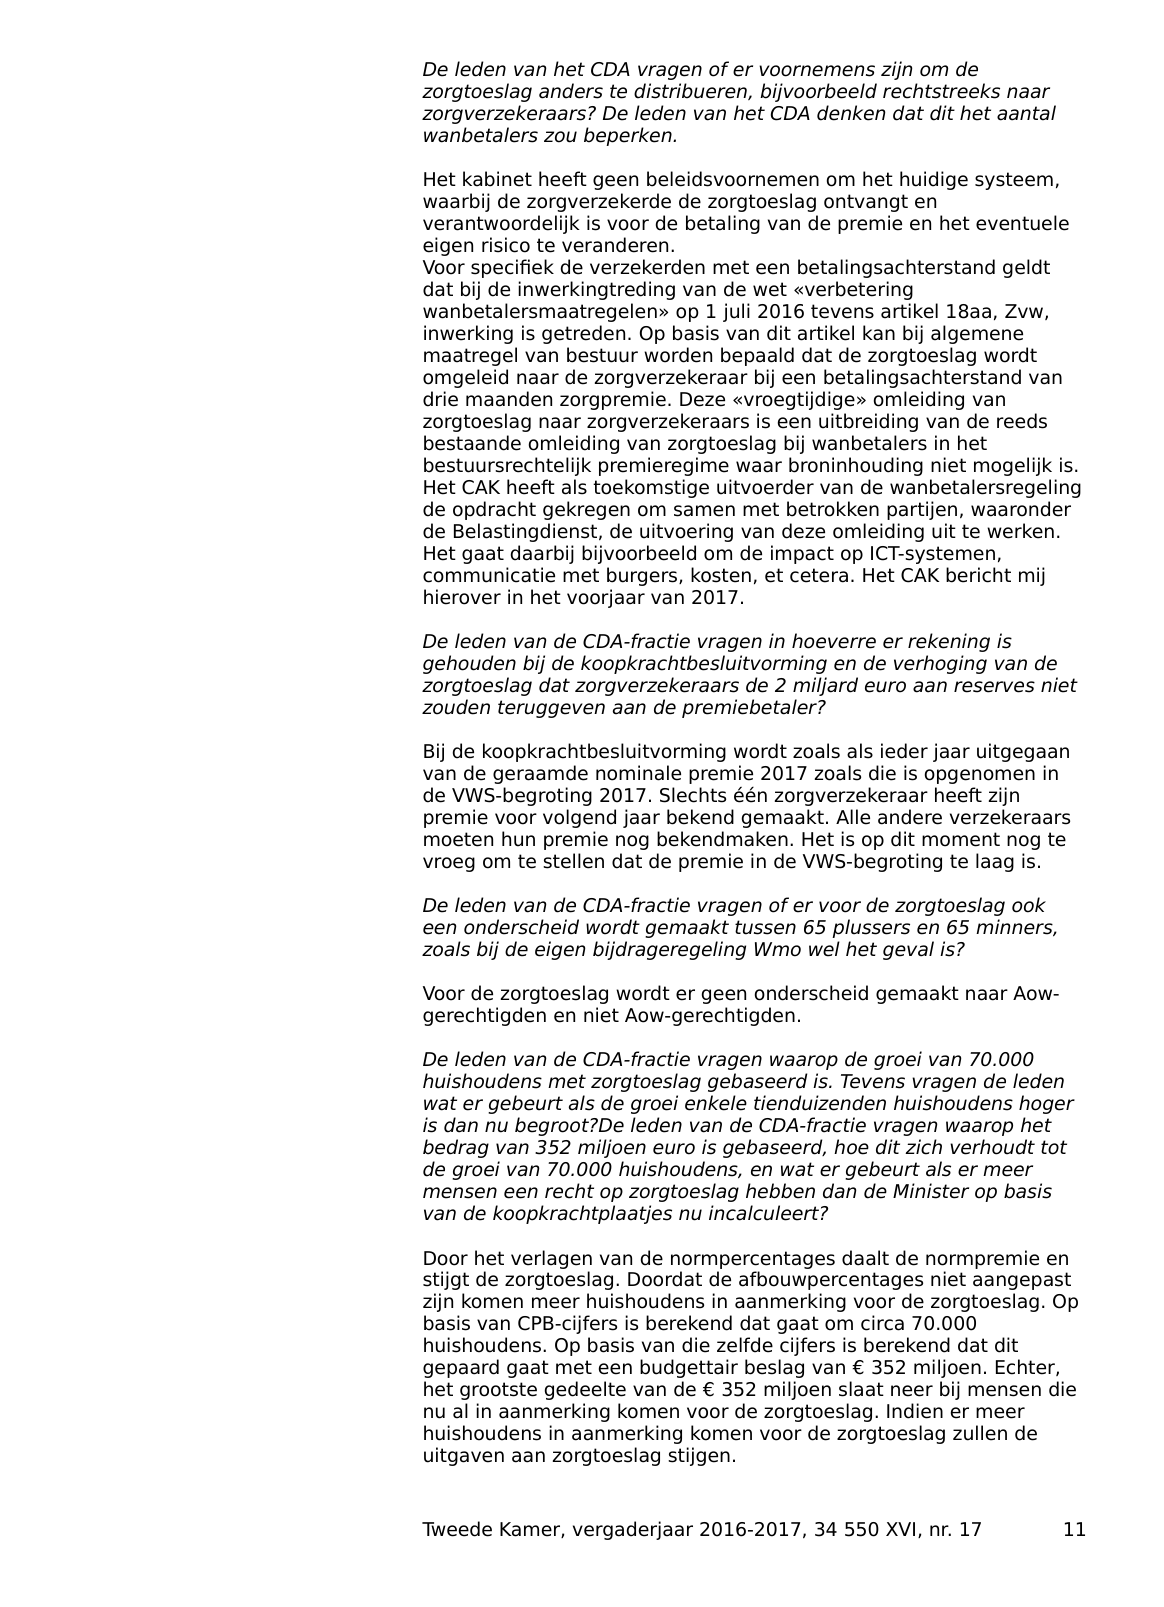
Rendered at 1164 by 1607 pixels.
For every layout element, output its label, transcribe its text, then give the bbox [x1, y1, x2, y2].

text De leden van het CDA vragen of er voornemens zijn om de zorgtoeslag anders te distribueren, bijvoorbeeld rechtstreeks naar zorgverzekeraars? De leden van het CDA denken dat dit het aantal wanbetalers zou beperken. [422, 59, 1087, 147]
text De leden van de CDA-fractie vragen of er voor de zorgtoeslag ook een onderscheid wordt gemaakt tussen 65 plussers en 65 minners, zoals bij de eigen bijdrageregeling Wmo wel het geval is? [422, 895, 1087, 961]
text Het CAK heeft als toekomstige uitvoerder van de wanbetalersregeling de opdracht gekregen om samen met betrokken partijen, waaronder de Belastingdienst, de uitvoering van deze omleiding uit te werken. Het gaat daarbij bijvoorbeeld om de impact op ICT-systemen, communicatie met burgers, kosten, et cetera. Het CAK bericht mij hierover in het voorjaar van 2017. [422, 477, 1087, 609]
text Door het verlagen van de normpercentages daalt de normpremie en stijgt de zorgtoeslag. Doordat de afbouwpercentages niet aangepast zijn komen meer huishoudens in aanmerking voor de zorgtoeslag. Op basis van CPB-cijfers is berekend dat gaat om circa 70.000 huishoudens. Op basis van die zelfde cijfers is berekend dat dit gepaard gaat met een budgettair beslag van € 352 miljoen. Echter, het grootste gedeelte van de € 352 miljoen slaat neer bij mensen die nu al in aanmerking komen voor de zorgtoeslag. Indien er meer huishoudens in aanmerking komen voor de zorgtoeslag zullen de uitgaven aan zorgtoeslag stijgen. [422, 1247, 1087, 1467]
text Het kabinet heeft geen beleidsvoornemen om het huidige systeem, waarbij de zorgverzekerde de zorgtoeslag ontvangt en verantwoordelijk is voor de betaling van de premie en het eventuele eigen risico te veranderen. [422, 169, 1087, 257]
text De leden van de CDA-fractie vragen in hoeverre er rekening is gehouden bij de koopkrachtbesluitvorming en de verhoging van de zorgtoeslag dat zorgverzekeraars de 2 miljard euro aan reserves niet zouden teruggeven aan de premiebetaler? [422, 631, 1087, 719]
text De leden van de CDA-fractie vragen waarop de groei van 70.000 huishoudens met zorgtoeslag gebaseerd is. Tevens vragen de leden wat er gebeurt als de groei enkele tienduizenden huishoudens hoger is dan nu begroot?De leden van de CDA-fractie vragen waarop het bedrag van 352 miljoen euro is gebaseerd, hoe dit zich verhoudt tot de groei van 70.000 huishoudens, en wat er gebeurt als er meer mensen een recht op zorgtoeslag hebben dan de Minister op basis van de koopkrachtplaatjes nu incalculeert? [422, 1049, 1087, 1225]
text Bij de koopkrachtbesluitvorming wordt zoals als ieder jaar uitgegaan van de geraamde nominale premie 2017 zoals die is opgenomen in de VWS-begroting 2017. Slechts één zorgverzekeraar heeft zijn premie voor volgend jaar bekend gemaakt. Alle andere verzekeraars moeten hun premie nog bekendmaken. Het is op dit moment nog te vroeg om te stellen dat de premie in de VWS-begroting te laag is. [422, 741, 1087, 873]
text Voor de zorgtoeslag wordt er geen onderscheid gemaakt naar Aow-gerechtigden en niet Aow-gerechtigden. [422, 983, 1087, 1027]
text Voor specifiek de verzekerden met een betalingsachterstand geldt dat bij de inwerkingtreding van de wet «verbetering wanbetalersmaatregelen» op 1 juli 2016 tevens artikel 18aa, Zvw, inwerking is getreden. Op basis van dit artikel kan bij algemene maatregel van bestuur worden bepaald dat de zorgtoeslag wordt omgeleid naar de zorgverzekeraar bij een betalingsachterstand van drie maanden zorgpremie. Deze «vroegtijdige» omleiding van zorgtoeslag naar zorgverzekeraars is een uitbreiding van de reeds bestaande omleiding van zorgtoeslag bij wanbetalers in het bestuursrechtelijk premieregime waar broninhouding niet mogelijk is. [422, 257, 1087, 477]
